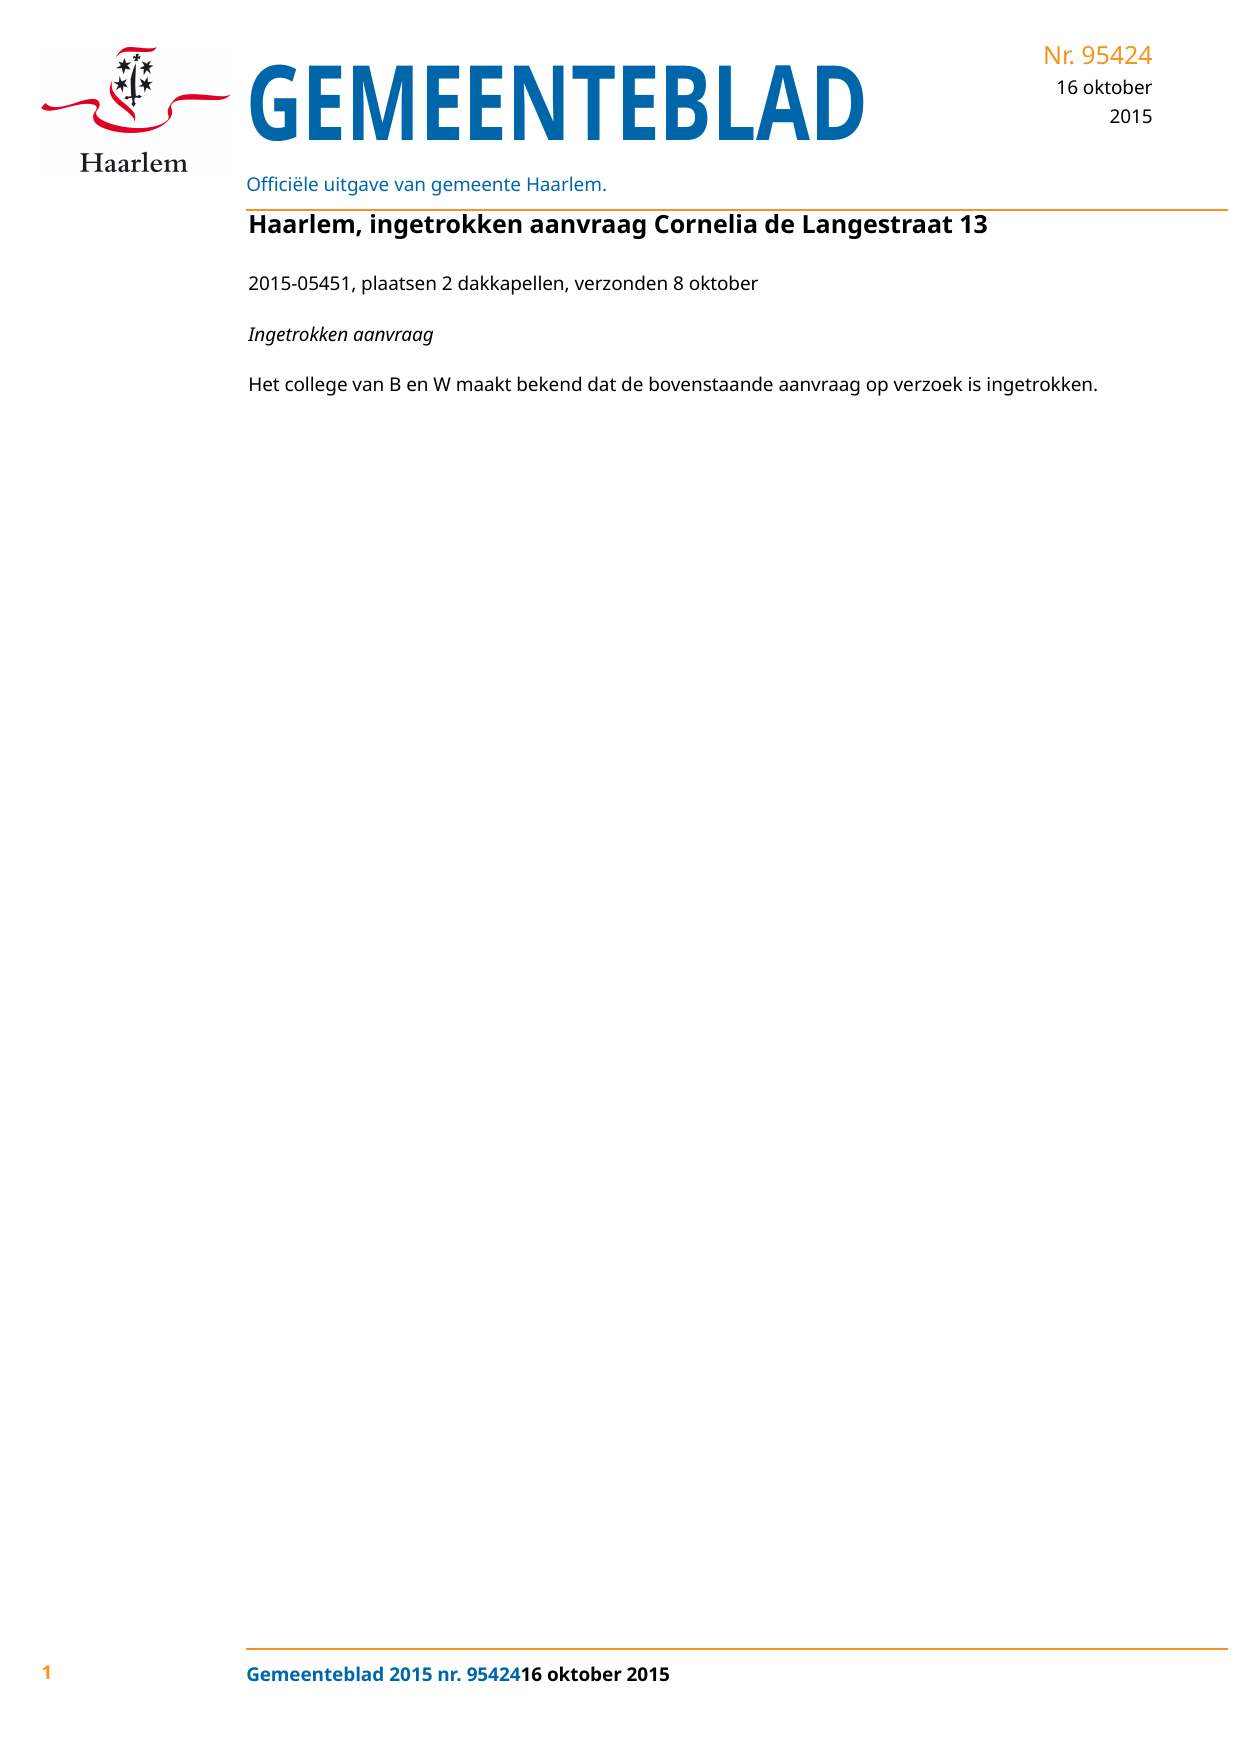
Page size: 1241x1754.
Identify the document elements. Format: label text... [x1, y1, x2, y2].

text Het college van B en W maakt bekend dat de bovenstaande aanvraag op verzoek is ingetrokken. [248, 371, 1152, 397]
text 2015-05451, plaatsen 2 dakkapellen, verzonden 8 oktober [248, 270, 1152, 296]
picture [41, 47, 231, 172]
text Haarlem, ingetrokken aanvraag Cornelia de Langestraat 13 [248, 211, 1152, 241]
text Ingetrokken aanvraag [248, 321, 1152, 346]
